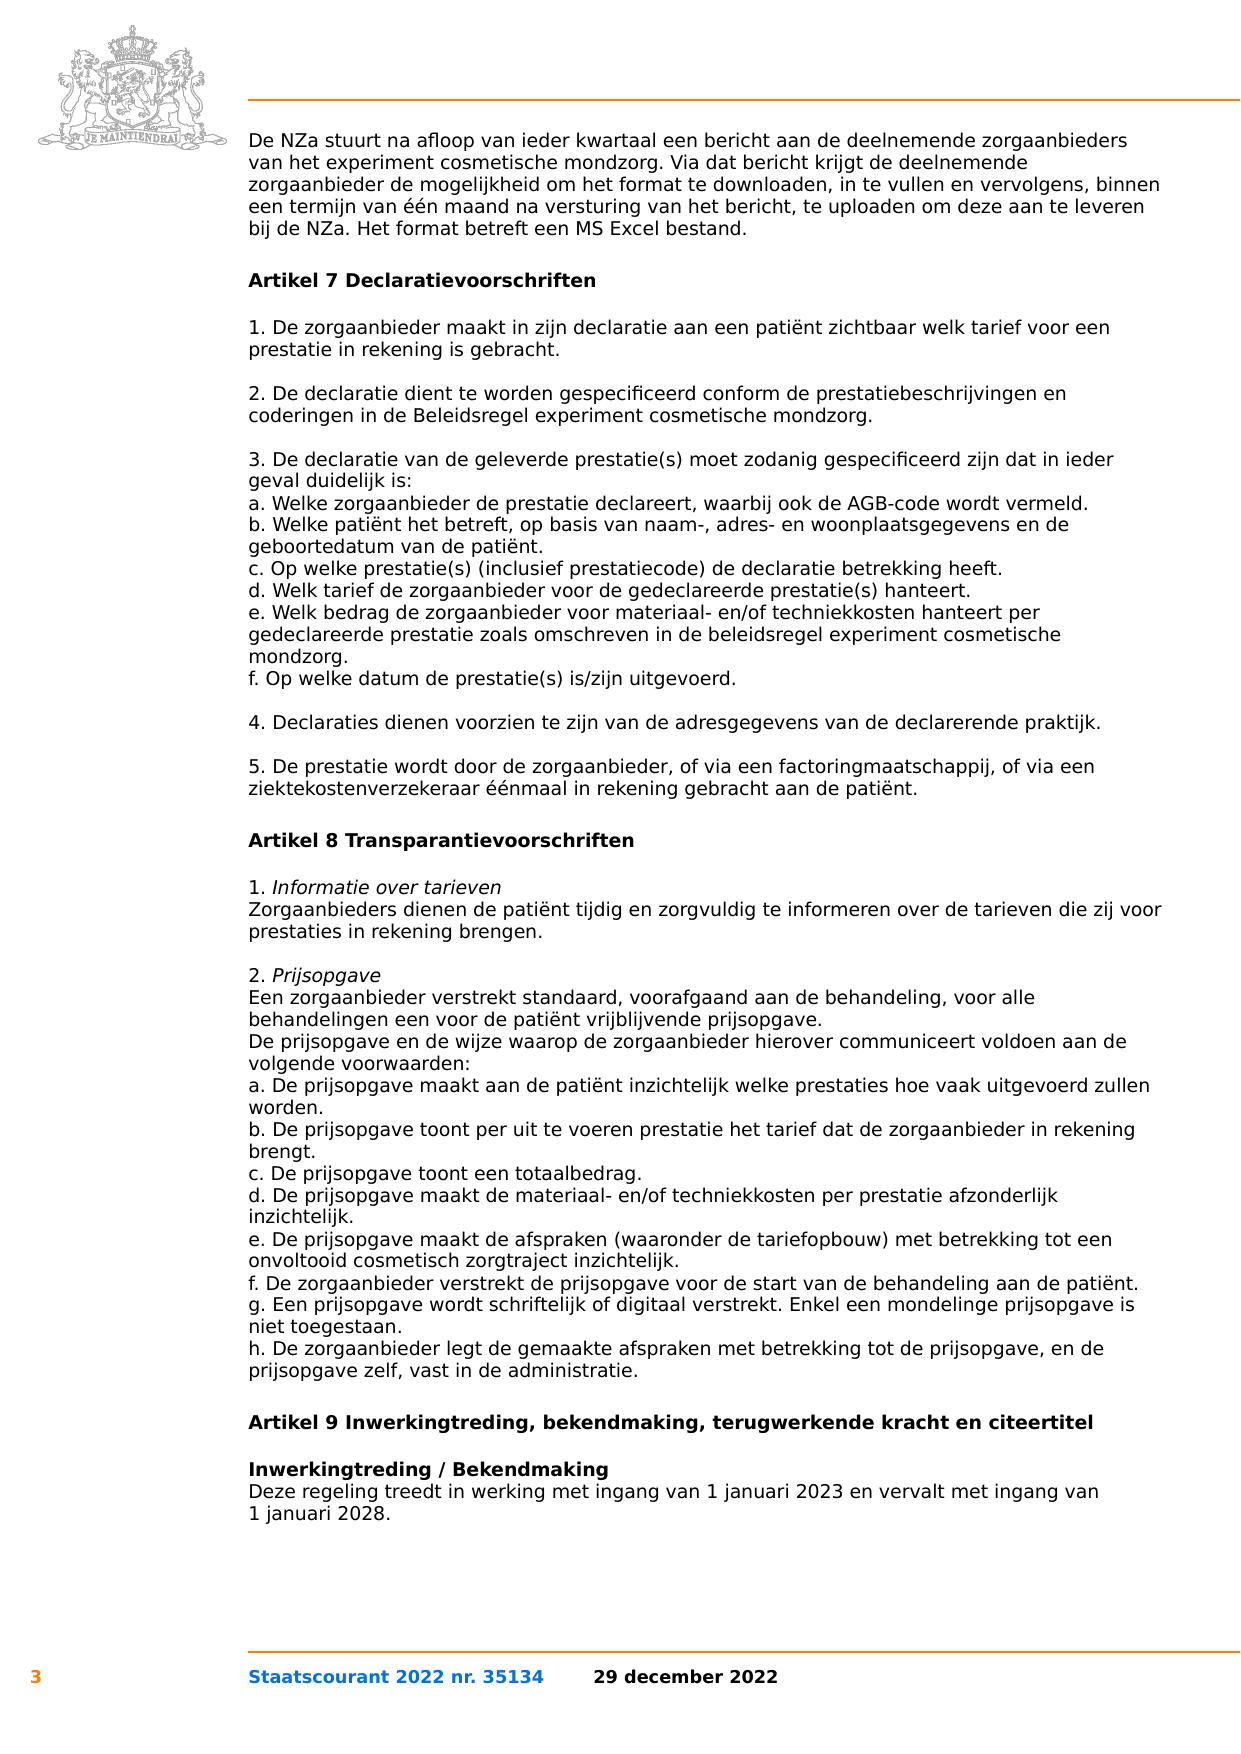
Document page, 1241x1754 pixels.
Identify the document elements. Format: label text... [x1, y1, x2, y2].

text 4. Declaraties dienen voorzien te zijn van de adresgegevens van de declarerende praktijk. [248, 712, 1163, 734]
text b. Welke patiënt het betreft, op basis van naam-, adres- en woonplaatsgegevens en de geboortedatum van de patiënt. [248, 514, 1163, 558]
text De prijsopgave en de wijze waarop de zorgaanbieder hierover communiceert voldoen aan de volgende voorwaarden: [248, 1031, 1163, 1074]
text a. Welke zorgaanbieder de prestatie declareert, waarbij ook de AGB-code wordt vermeld. [248, 492, 1163, 514]
text Een zorgaanbieder verstrekt standaard, voorafgaand aan de behandeling, voor alle behandelingen een voor de patiënt vrijblijvende prijsopgave. [248, 987, 1163, 1031]
text a. De prijsopgave maakt aan de patiënt inzichtelijk welke prestaties hoe vaak uitgevoerd zullen worden. [248, 1074, 1163, 1118]
text 5. De prestatie wordt door de zorgaanbieder, of via een factoringmaatschappij, of via een ziektekostenverzekeraar éénmaal in rekening gebracht aan de patiënt. [248, 756, 1163, 800]
text d. Welk tarief de zorgaanbieder voor de gedeclareerde prestatie(s) hanteert. [248, 580, 1163, 602]
picture [38, 25, 227, 150]
subtitle Inwerkingtreding / Bekendmaking [248, 1459, 1163, 1481]
text Deze regeling treedt in werking met ingang van 1 januari 2023 en vervalt met ingang van 1 januari 2028. [248, 1481, 1163, 1525]
text 2. De declaratie dient te worden gespecificeerd conform de prestatiebeschrijvingen en coderingen in de Beleidsregel experiment cosmetische mondzorg. [248, 383, 1163, 427]
text d. De prijsopgave maakt de materiaal- en/of techniekkosten per prestatie afzonderlijk inzichtelijk. [248, 1184, 1163, 1228]
text 1. De zorgaanbieder maakt in zijn declaratie aan een patiënt zichtbaar welk tarief voor een prestatie in rekening is gebracht. [248, 317, 1163, 361]
text f. De zorgaanbieder verstrekt de prijsopgave voor de start van de behandeling aan de patiënt. [248, 1272, 1163, 1294]
text 3. De declaratie van de geleverde prestatie(s) moet zodanig gespecificeerd zijn dat in ieder geval duidelijk is: [248, 448, 1163, 492]
text c. Op welke prestatie(s) (inclusief prestatiecode) de declaratie betrekking heeft. [248, 558, 1163, 580]
text Zorgaanbieders dienen de patiënt tijdig en zorgvuldig te informeren over de tarieven die zij voor prestaties in rekening brengen. [248, 899, 1163, 943]
subtitle Artikel 8 Transparantievoorschriften [248, 830, 1163, 852]
text c. De prijsopgave toont een totaalbedrag. [248, 1162, 1163, 1184]
text e. Welk bedrag de zorgaanbieder voor materiaal- en/of techniekkosten hanteert per gedeclareerde prestatie zoals omschreven in de beleidsregel experiment cosmetische mondzorg. [248, 602, 1163, 668]
text De NZa stuurt na afloop van ieder kwartaal een bericht aan de deelnemende zorgaanbieders van het experiment cosmetische mondzorg. Via dat bericht krijgt de deelnemende zorgaanbieder de mogelijkheid om het format te downloaden, in te vullen en vervolgens, binnen een termijn van één maand na versturing van het bericht, te uploaden om deze aan te leveren bij de NZa. Het format betreft een MS Excel bestand. [248, 130, 1163, 240]
subtitle Artikel 7 Declaratievoorschriften [248, 270, 1163, 292]
text e. De prijsopgave maakt de afspraken (waaronder de tariefopbouw) met betrekking tot een onvoltooid cosmetisch zorgtraject inzichtelijk. [248, 1228, 1163, 1272]
text b. De prijsopgave toont per uit te voeren prestatie het tarief dat de zorgaanbieder in rekening brengt. [248, 1118, 1163, 1162]
text g. Een prijsopgave wordt schriftelijk of digitaal verstrekt. Enkel een mondelinge prijsopgave is niet toegestaan. [248, 1294, 1163, 1338]
text 1. Informatie over tarieven [248, 877, 1163, 899]
subtitle Artikel 9 Inwerkingtreding, bekendmaking, terugwerkende kracht en citeertitel [248, 1412, 1163, 1434]
text h. De zorgaanbieder legt de gemaakte afspraken met betrekking tot de prijsopgave, en de prijsopgave zelf, vast in de administratie. [248, 1338, 1163, 1382]
text f. Op welke datum de prestatie(s) is/zijn uitgevoerd. [248, 668, 1163, 690]
text 2. Prijsopgave [248, 965, 1163, 987]
